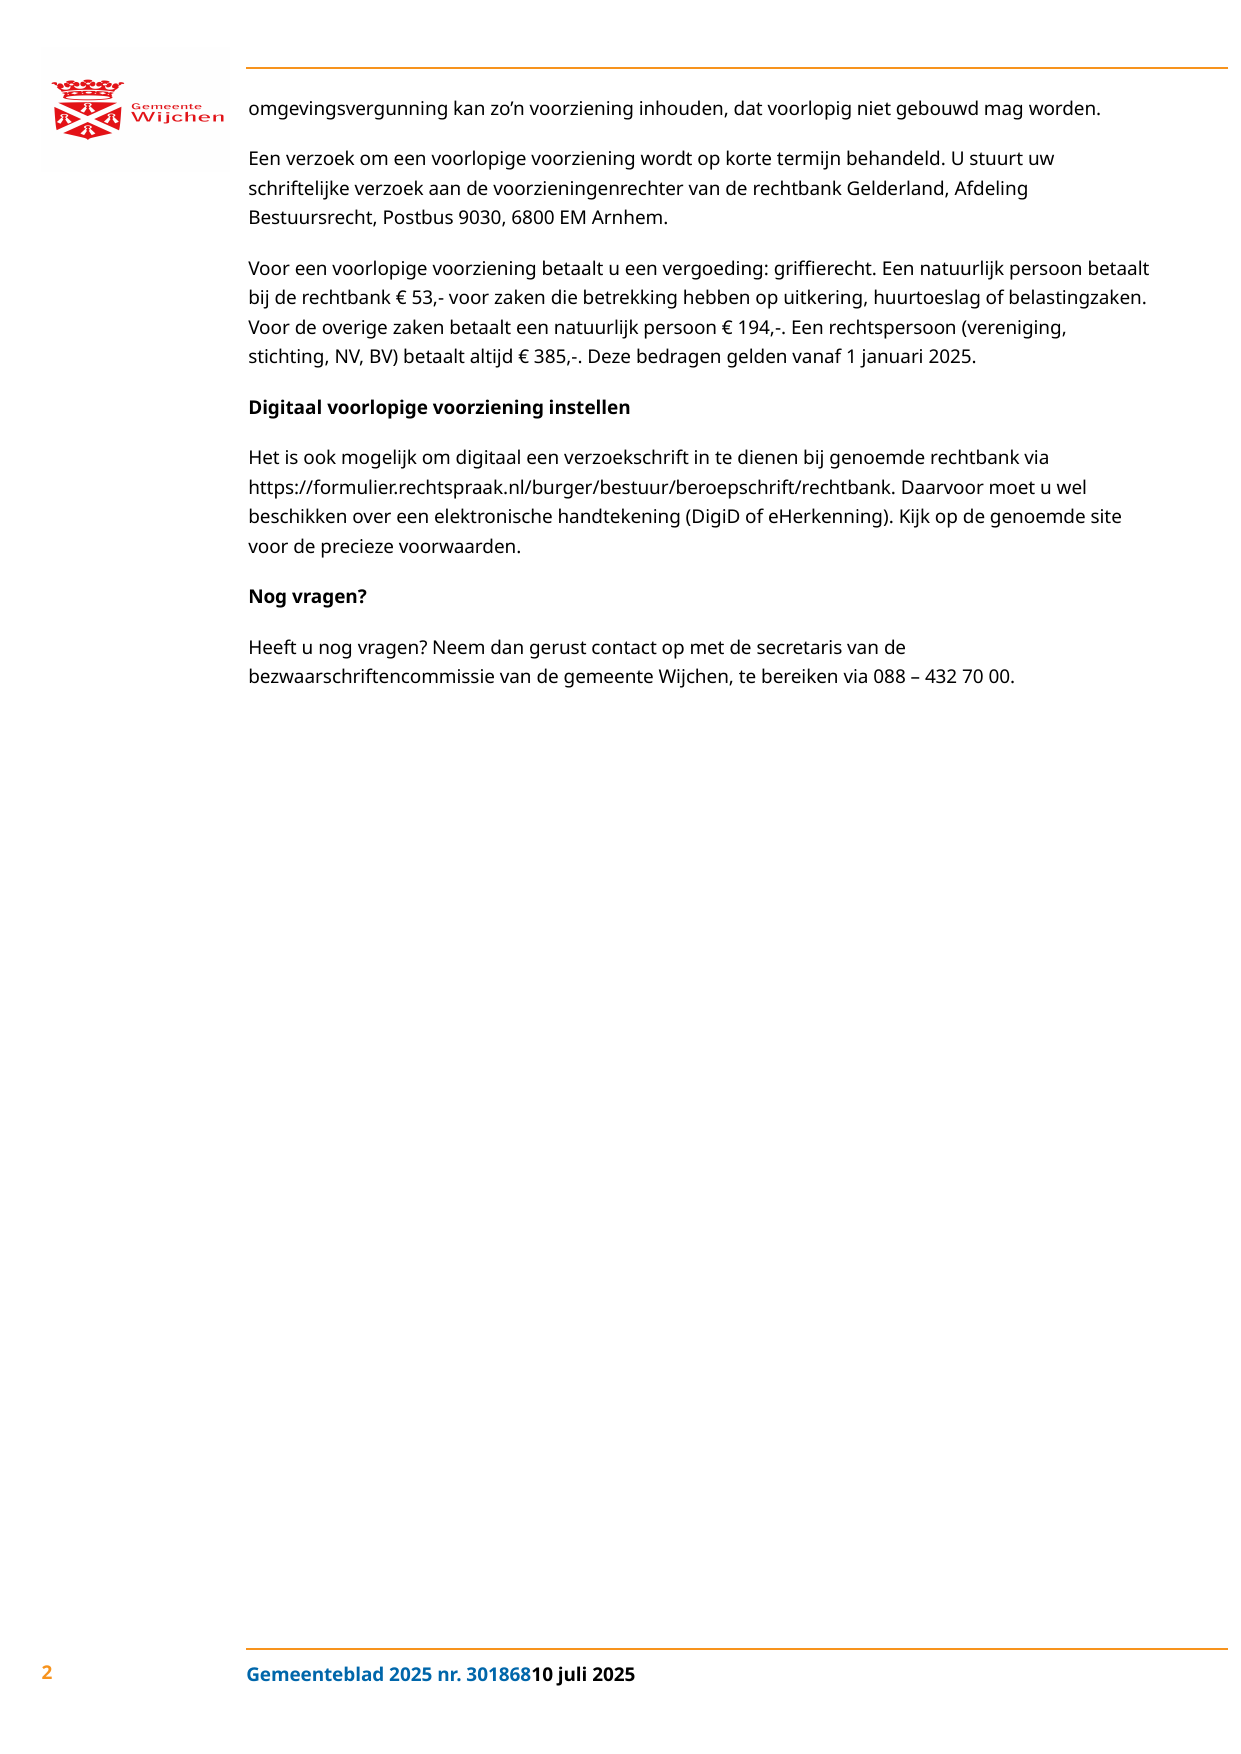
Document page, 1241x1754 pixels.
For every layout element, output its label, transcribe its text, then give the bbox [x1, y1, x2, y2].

text Heeft u nog vragen? Neem dan gerust contact op met de secretaris van de bezwaarschriftencommissie van de gemeente Wijchen, te bereiken via 088 – 432 70 00. [248, 634, 1152, 689]
text omgevingsvergunning kan zo’n voorziening inhouden, dat voorlopig niet gebouwd mag worden. [248, 95, 1152, 121]
text Digitaal voorlopige voorziening instellen [248, 394, 1152, 420]
text Een verzoek om een voorlopige voorziening wordt op korte termijn behandeld. U stuurt uw schriftelijke verzoek aan de voorzieningenrechter van de rechtbank Gelderland, Afdeling Bestuursrecht, Postbus 9030, 6800 EM Arnhem. [248, 145, 1152, 230]
text Het is ook mogelijk om digitaal een verzoekschrift in te dienen bij genoemde rechtbank via https://formulier.rechtspraak.nl/burger/bestuur/beroepschrift/rechtbank. Daarvoor moet u wel beschikken over een elektronische handtekening (DigiD of eHerkenning). Kijk op de genoemde site voor de precieze voorwaarden. [248, 444, 1152, 559]
text Voor een voorlopige voorziening betaalt u een vergoeding: griffierecht. Een natuurlijk persoon betaalt bij de rechtbank € 53,- voor zaken die betrekking hebben op uitkering, huurtoeslag of belastingzaken. Voor de overige zaken betaalt een natuurlijk persoon € 194,-. Een rechtspersoon (vereniging, stichting, NV, BV) betaalt altijd € 385,-. Deze bedragen gelden vanaf 1 januari 2025. [248, 255, 1152, 369]
text Nog vragen? [248, 583, 1152, 609]
picture [41, 47, 231, 172]
